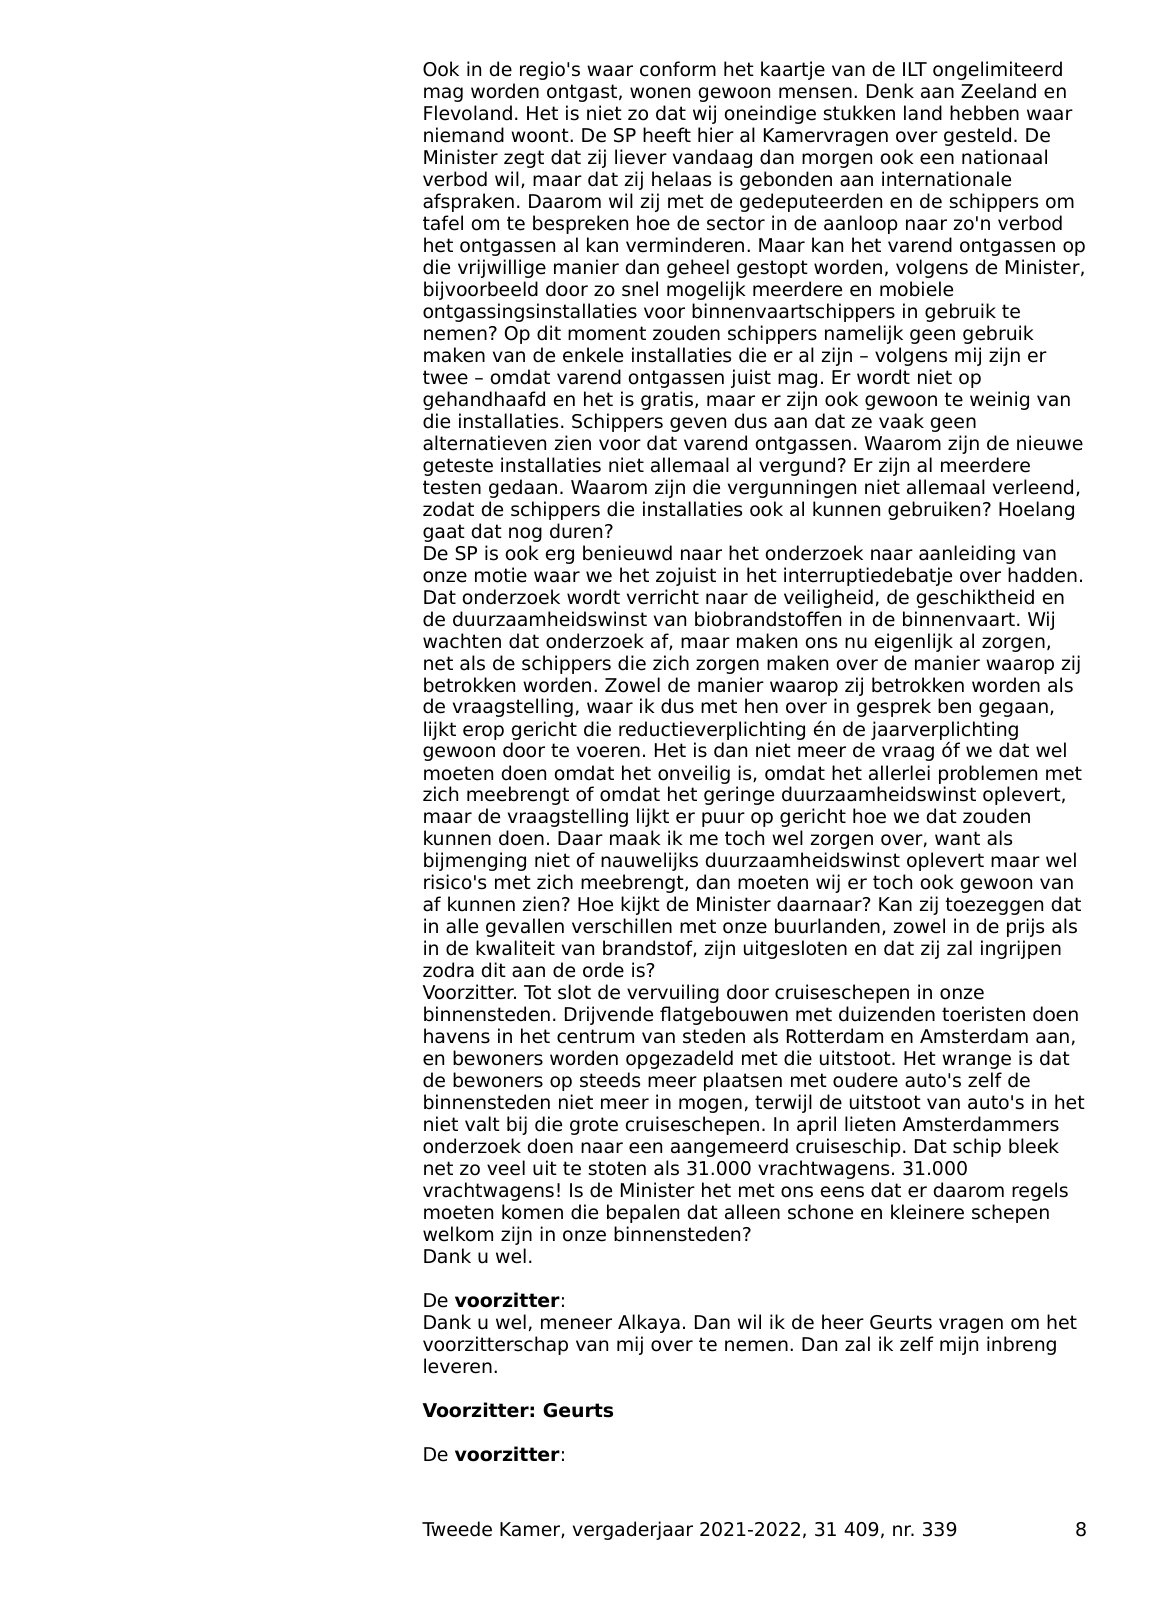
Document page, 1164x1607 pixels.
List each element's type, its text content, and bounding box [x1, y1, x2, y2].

text Ook in de regio's waar conform het kaartje van de ILT ongelimiteerd mag worden ontgast, wonen gewoon mensen. Denk aan Zeeland en Flevoland. Het is niet zo dat wij oneindige stukken land hebben waar niemand woont. De SP heeft hier al Kamervragen over gesteld. De Minister zegt dat zij liever vandaag dan morgen ook een nationaal verbod wil, maar dat zij helaas is gebonden aan internationale afspraken. Daarom wil zij met de gedeputeerden en de schippers om tafel om te bespreken hoe de sector in de aanloop naar zo'n verbod het ontgassen al kan verminderen. Maar kan het varend ontgassen op die vrijwillige manier dan geheel gestopt worden, volgens de Minister, bijvoorbeeld door zo snel mogelijk meerdere en mobiele ontgassingsinstallaties voor binnenvaartschippers in gebruik te nemen? Op dit moment zouden schippers namelijk geen gebruik maken van de enkele installaties die er al zijn – volgens mij zijn er twee – omdat varend ontgassen juist mag. Er wordt niet op gehandhaafd en het is gratis, maar er zijn ook gewoon te weinig van die installaties. Schippers geven dus aan dat ze vaak geen alternatieven zien voor dat varend ontgassen. Waarom zijn de nieuwe geteste installaties niet allemaal al vergund? Er zijn al meerdere testen gedaan. Waarom zijn die vergunningen niet allemaal verleend, zodat de schippers die installaties ook al kunnen gebruiken? Hoelang gaat dat nog duren? [422, 59, 1087, 543]
text Voorzitter. Tot slot de vervuiling door cruiseschepen in onze binnensteden. Drijvende flatgebouwen met duizenden toeristen doen havens in het centrum van steden als Rotterdam en Amsterdam aan, en bewoners worden opgezadeld met die uitstoot. Het wrange is dat de bewoners op steeds meer plaatsen met oudere auto's zelf de binnensteden niet meer in mogen, terwijl de uitstoot van auto's in het niet valt bij die grote cruiseschepen. In april lieten Amsterdammers onderzoek doen naar een aangemeerd cruiseschip. Dat schip bleek net zo veel uit te stoten als 31.000 vrachtwagens. 31.000 vrachtwagens! Is de Minister het met ons eens dat er daarom regels moeten komen die bepalen dat alleen schone en kleinere schepen welkom zijn in onze binnensteden? [422, 982, 1087, 1246]
text De SP is ook erg benieuwd naar het onderzoek naar aanleiding van onze motie waar we het zojuist in het interruptiedebatje over hadden. Dat onderzoek wordt verricht naar de veiligheid, de geschiktheid en de duurzaamheidswinst van biobrandstoffen in de binnenvaart. Wij wachten dat onderzoek af, maar maken ons nu eigenlijk al zorgen, net als de schippers die zich zorgen maken over de manier waarop zij betrokken worden. Zowel de manier waarop zij betrokken worden als de vraagstelling, waar ik dus met hen over in gesprek ben gegaan, lijkt erop gericht die reductieverplichting én de jaarverplichting gewoon door te voeren. Het is dan niet meer de vraag óf we dat wel moeten doen omdat het onveilig is, omdat het allerlei problemen met zich meebrengt of omdat het geringe duurzaamheidswinst oplevert, maar de vraagstelling lijkt er puur op gericht hoe we dat zouden kunnen doen. Daar maak ik me toch wel zorgen over, want als bijmenging niet of nauwelijks duurzaamheidswinst oplevert maar wel risico's met zich meebrengt, dan moeten wij er toch ook gewoon van af kunnen zien? Hoe kijkt de Minister daarnaar? Kan zij toezeggen dat in alle gevallen verschillen met onze buurlanden, zowel in de prijs als in de kwaliteit van brandstof, zijn uitgesloten en dat zij zal ingrijpen zodra dit aan de orde is? [422, 543, 1087, 982]
text Dank u wel. [422, 1246, 1087, 1268]
text Voorzitter: Geurts [422, 1400, 1087, 1422]
text Dank u wel, meneer Alkaya. Dan wil ik de heer Geurts vragen om het voorzitterschap van mij over te nemen. Dan zal ik zelf mijn inbreng leveren. [422, 1312, 1087, 1378]
text De voorzitter: [422, 1444, 1087, 1466]
text De voorzitter: [422, 1290, 1087, 1312]
